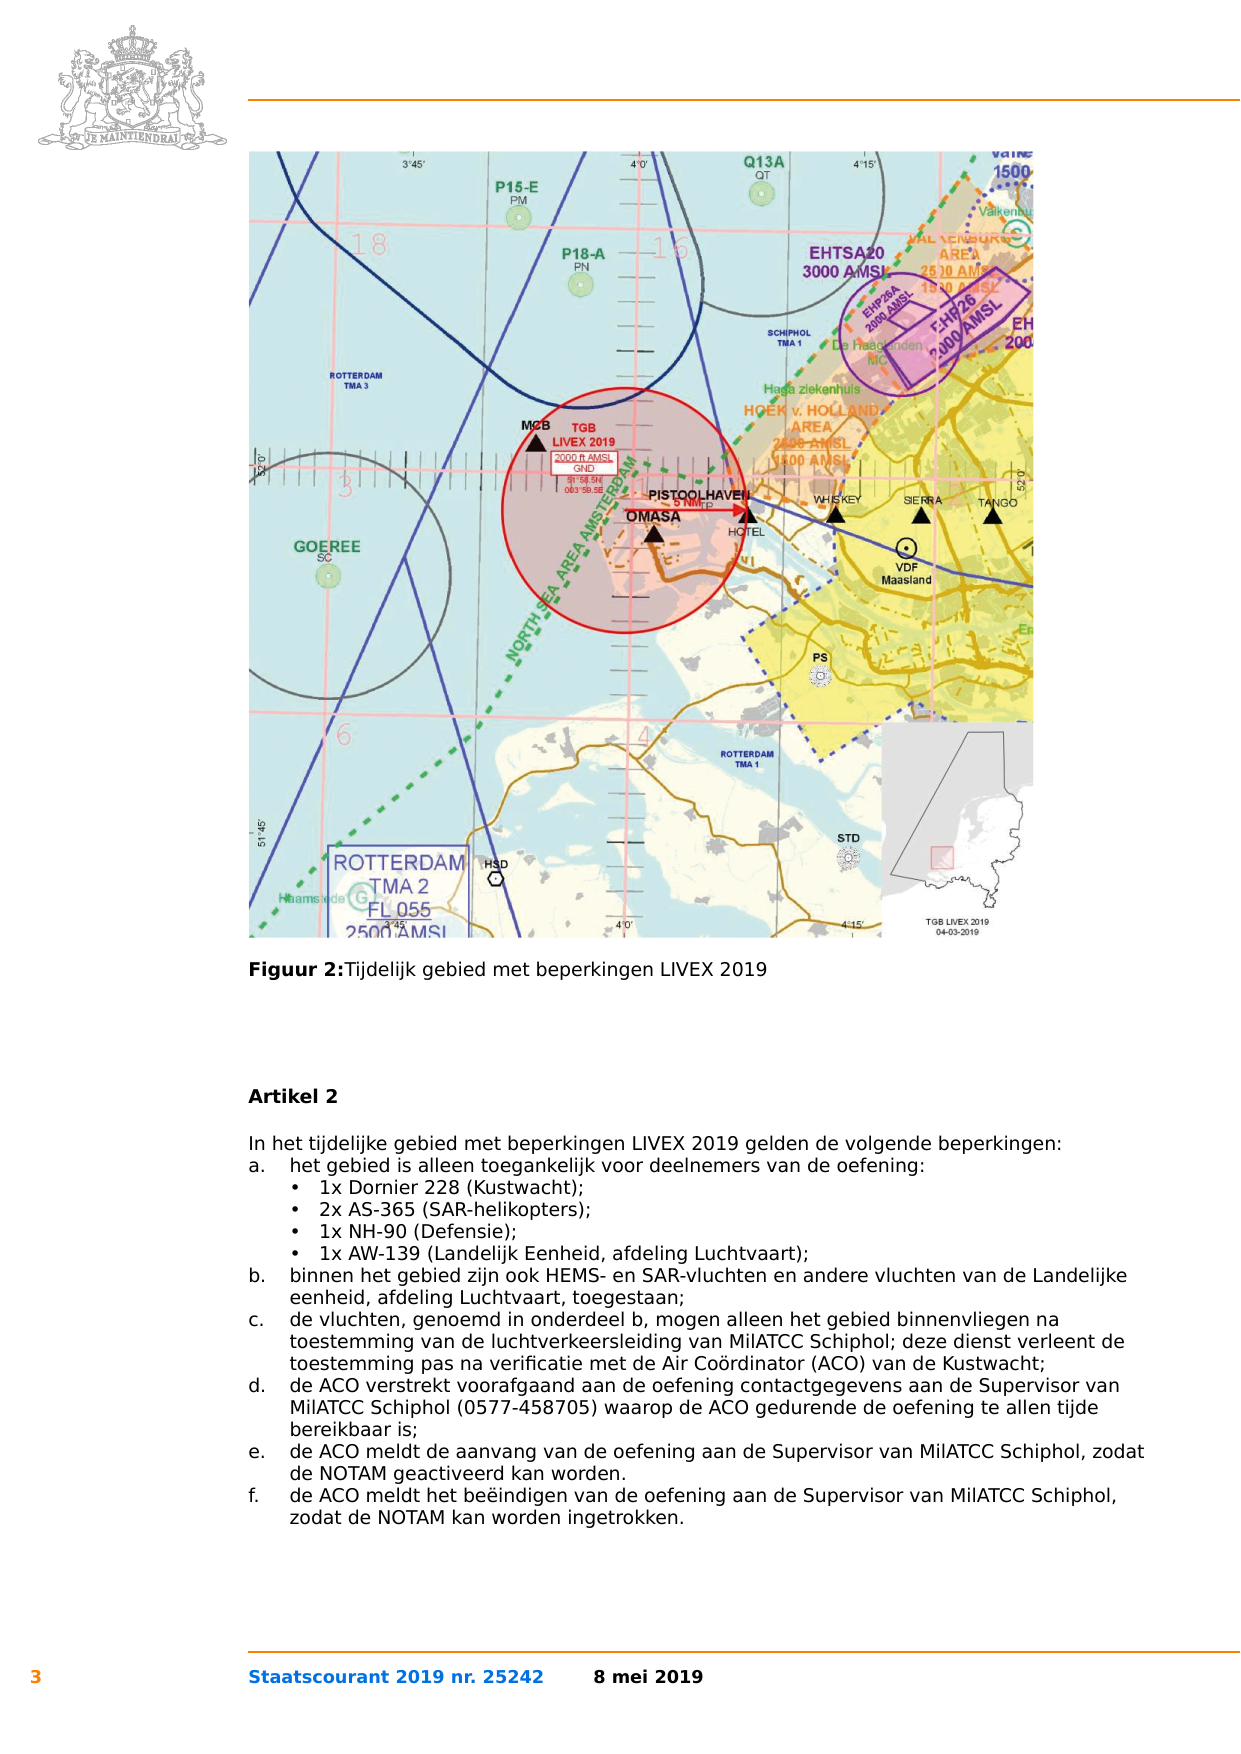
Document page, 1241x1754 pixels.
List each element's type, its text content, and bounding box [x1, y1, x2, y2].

text Figuur 2:Tijdelijk gebied met beperkingen LIVEX 2019 [248, 959, 1033, 981]
text e. de ACO meldt de aanvang van de oefening aan de Supervisor van MilATCC Schiphol, zodat de NOTAM geactiveerd kan worden. [248, 1441, 1163, 1485]
picture [248, 151, 1034, 938]
text a. het gebied is alleen toegankelijk voor deelnemers van de oefening: [248, 1155, 1163, 1177]
text • 1x AW-139 (Landelijk Eenheid, afdeling Luchtvaart); [289, 1243, 1163, 1265]
text f. de ACO meldt het beëindigen van de oefening aan de Supervisor van MilATCC Schiphol, zodat de NOTAM kan worden ingetrokken. [248, 1485, 1163, 1529]
text • 1x Dornier 228 (Kustwacht); [289, 1177, 1163, 1199]
picture [38, 25, 227, 150]
text In het tijdelijke gebied met beperkingen LIVEX 2019 gelden de volgende beperkingen: [248, 1133, 1163, 1155]
text c. de vluchten, genoemd in onderdeel b, mogen alleen het gebied binnenvliegen na toestemming van de luchtverkeersleiding van MilATCC Schiphol; deze dienst verleent de toestemming pas na verificatie met de Air Coördinator (ACO) van de Kustwacht; [248, 1309, 1163, 1375]
text • 2x AS-365 (SAR-helikopters); [289, 1199, 1163, 1221]
text • 1x NH-90 (Defensie); [289, 1221, 1163, 1243]
subtitle Artikel 2 [248, 1086, 1163, 1108]
text d. de ACO verstrekt voorafgaand aan de oefening contactgegevens aan de Supervisor van MilATCC Schiphol (0577-458705) waarop de ACO gedurende de oefening te allen tijde bereikbaar is; [248, 1375, 1163, 1441]
text b. binnen het gebied zijn ook HEMS- en SAR-vluchten en andere vluchten van de Landelijke eenheid, afdeling Luchtvaart, toegestaan; [248, 1265, 1163, 1309]
